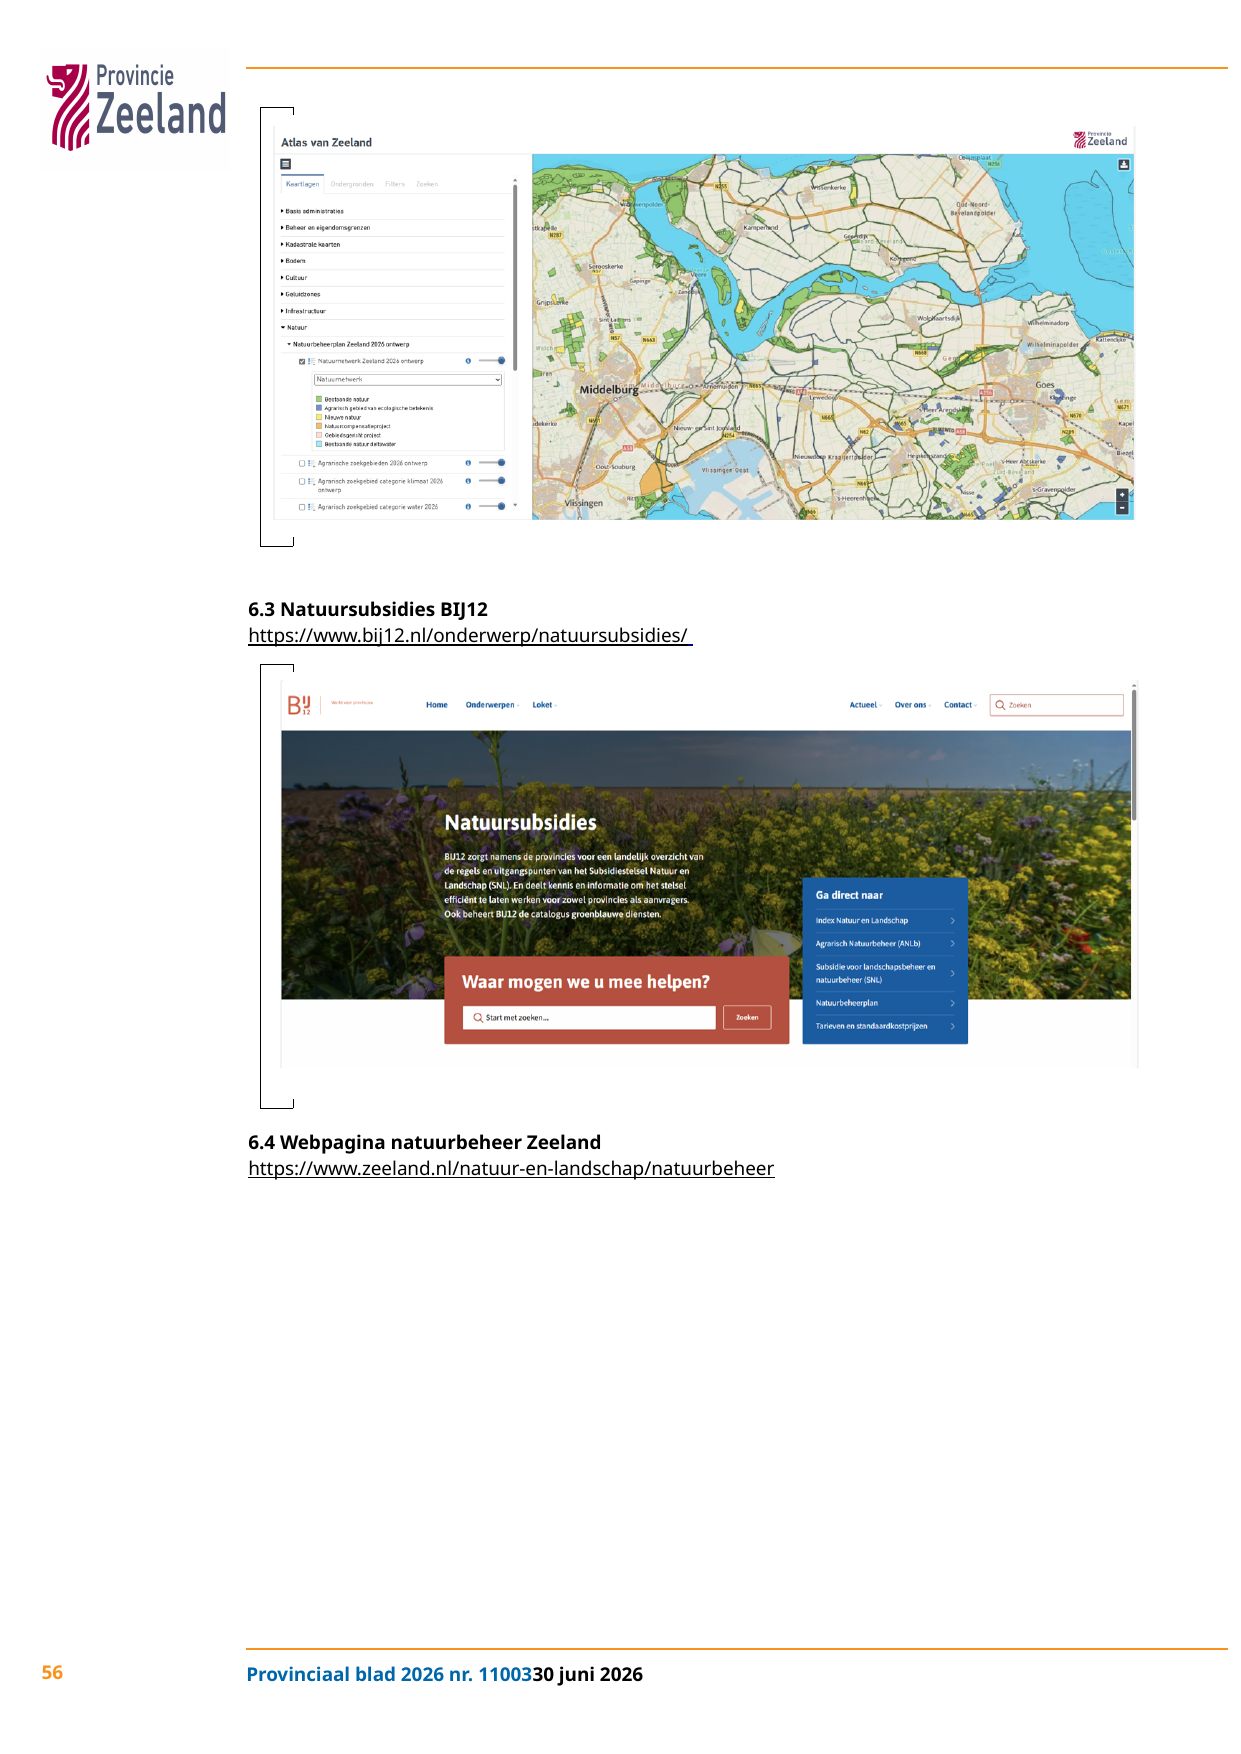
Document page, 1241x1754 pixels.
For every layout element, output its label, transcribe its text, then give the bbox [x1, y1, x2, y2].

picture [268, 672, 1149, 1099]
picture [268, 115, 1149, 537]
text https://www.bij12.nl/onderwerp/natuursubsidies/ [248, 622, 1152, 648]
text https://www.zeeland.nl/natuur-en-landschap/natuurbeheer [248, 1155, 1152, 1181]
text 6.4 Webpagina natuurbeheer Zeeland [248, 1129, 1152, 1155]
picture [41, 47, 231, 172]
text 6.3 Natuursubsidies BIJ12 [248, 597, 1152, 622]
